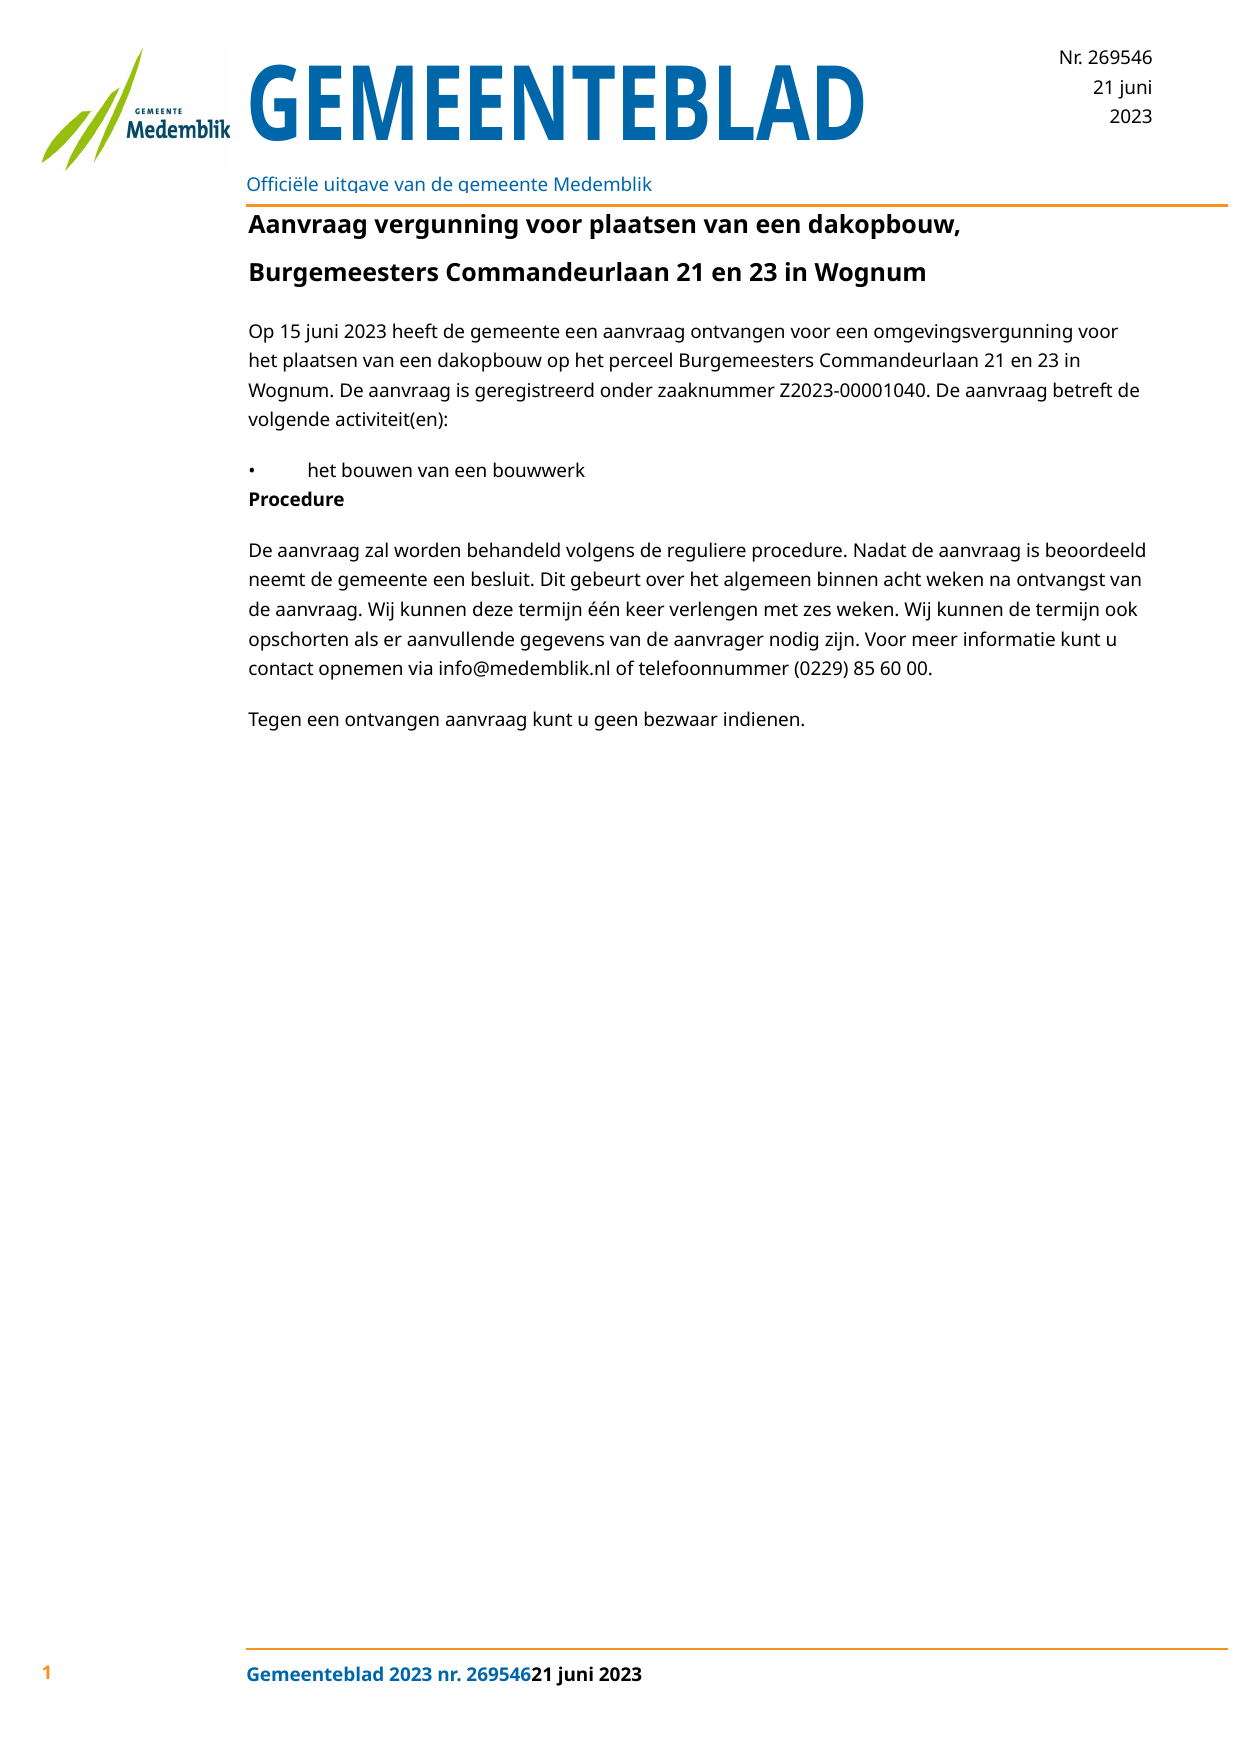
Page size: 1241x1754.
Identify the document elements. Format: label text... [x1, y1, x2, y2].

text De aanvraag zal worden behandeld volgens de reguliere procedure. Nadat de aanvraag is beoordeeld neemt de gemeente een besluit. Dit gebeurt over het algemeen binnen acht weken na ontvangst van de aanvraag. Wij kunnen deze termijn één keer verlengen met zes weken. Wij kunnen de termijn ook opschorten als er aanvullende gegevens van de aanvrager nodig zijn. Voor meer informatie kunt u contact opnemen via info@medemblik.nl of telefoonnummer (0229) 85 60 00. [248, 537, 1152, 681]
text Aanvraag vergunning voor plaatsen van een dakopbouw, Burgemeesters Commandeurlaan 21 en 23 in Wognum [248, 207, 1152, 288]
text Tegen een ontvangen aanvraag kunt u geen bezwaar indienen. [248, 706, 1152, 732]
text Procedure [248, 487, 1152, 512]
picture [41, 47, 231, 172]
list het bouwen van een bouwwerk [248, 457, 1152, 483]
text Op 15 juni 2023 heeft de gemeente een aanvraag ontvangen voor een omgevingsvergunning voor het plaatsen van een dakopbouw op het perceel Burgemeesters Commandeurlaan 21 en 23 in Wognum. De aanvraag is geregistreerd onder zaaknummer Z2023-00001040. De aanvraag betreft de volgende activiteit(en): [248, 318, 1152, 432]
